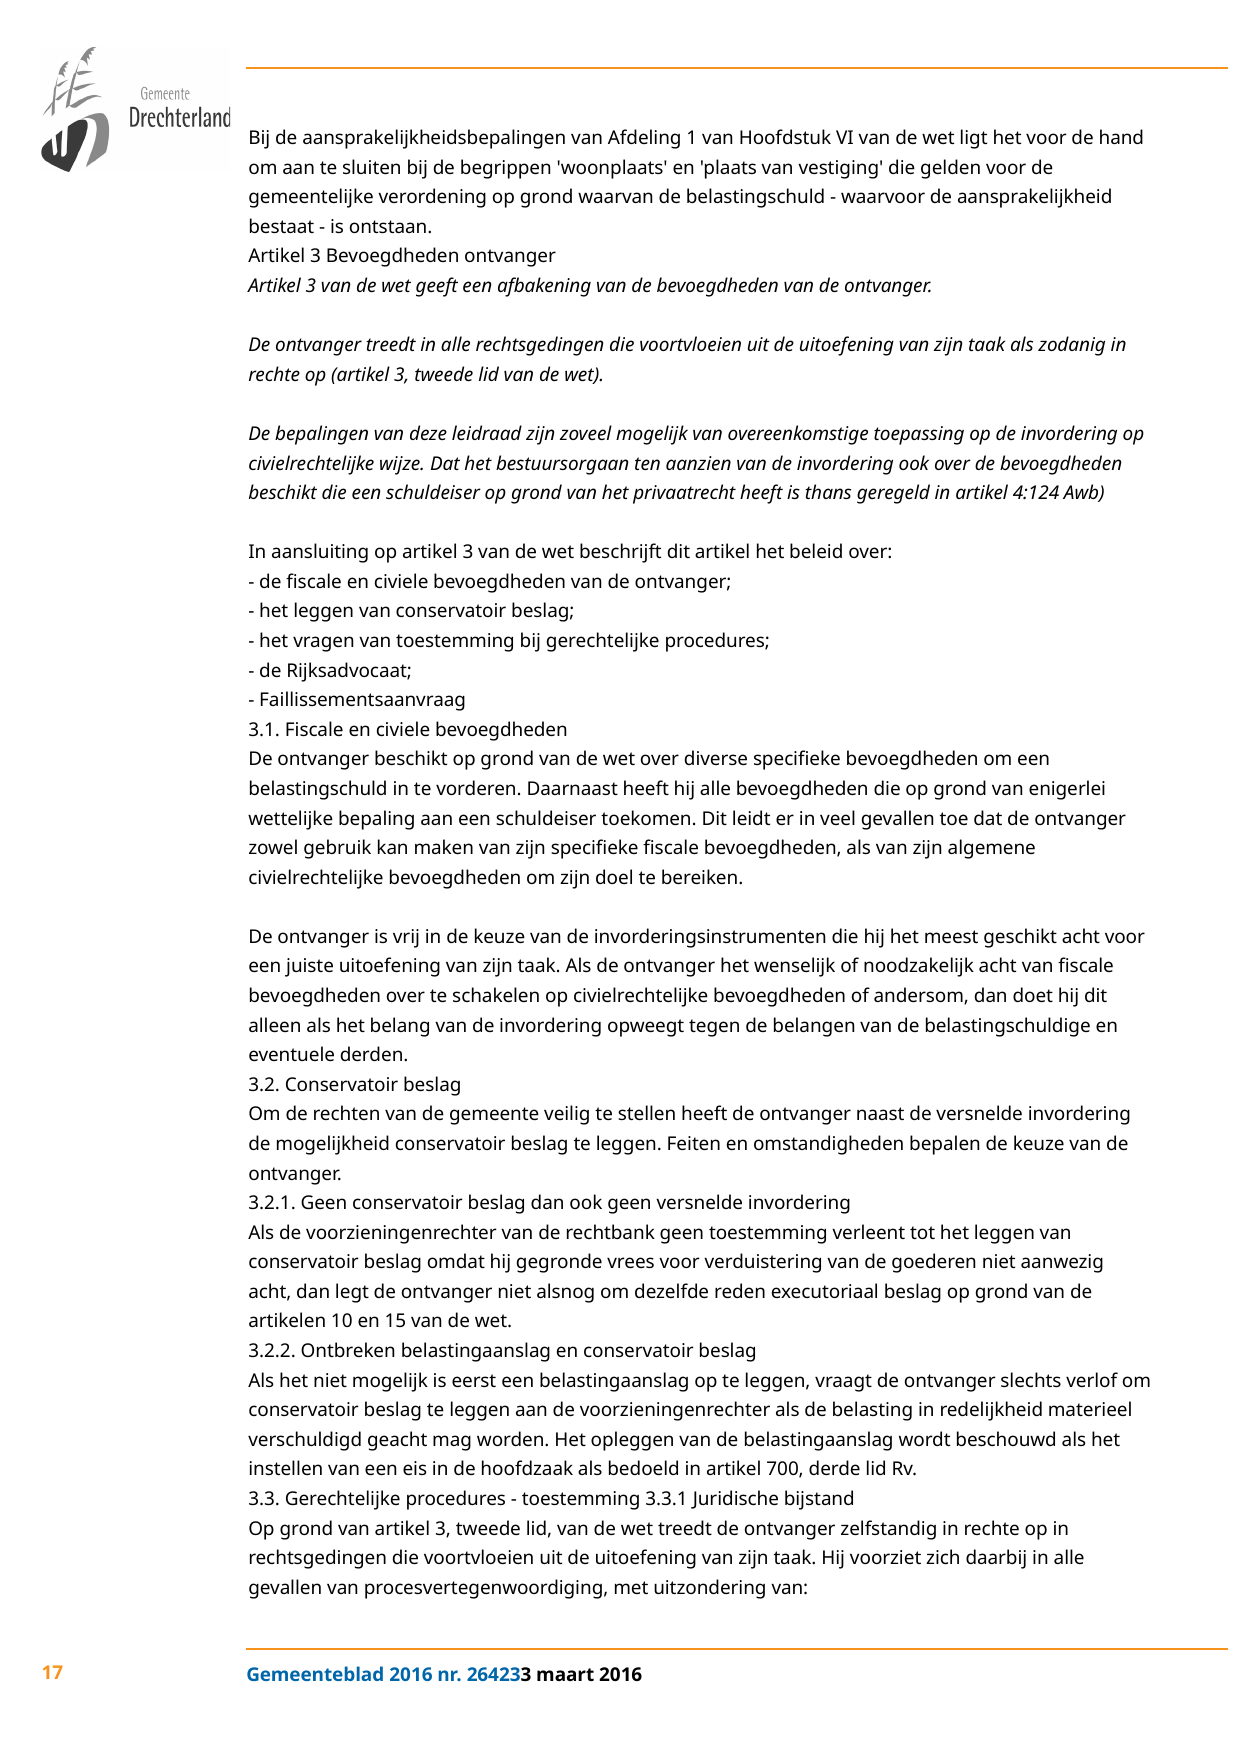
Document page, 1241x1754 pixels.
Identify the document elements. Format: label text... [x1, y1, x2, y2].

text - het vragen van toestemming bij gerechtelijke procedures; [248, 627, 1152, 653]
text In aansluiting op artikel 3 van de wet beschrijft dit artikel het beleid over: [248, 538, 1152, 564]
text 3.2. Conservatoir beslag [248, 1071, 1152, 1097]
text 3.3. Gerechtelijke procedures - toestemming 3.3.1 Juridische bijstand [248, 1485, 1152, 1511]
picture [41, 47, 231, 172]
text Als het niet mogelijk is eerst een belastingaanslag op te leggen, vraagt de ontvanger slechts verlof om conservatoir beslag te leggen aan de voorzieningenrechter als de belasting in redelijkheid materieel verschuldigd geacht mag worden. Het opleggen van de belastingaanslag wordt beschouwd als het instellen van een eis in de hoofdzaak als bedoeld in artikel 700, derde lid Rv. [248, 1367, 1152, 1481]
text Als de voorzieningenrechter van de rechtbank geen toestemming verleent tot het leggen van conservatoir beslag omdat hij gegronde vrees voor verduistering van de goederen niet aanwezig acht, dan legt de ontvanger niet alsnog om dezelfde reden executoriaal beslag op grond van de artikelen 10 en 15 van de wet. [248, 1219, 1152, 1333]
text De ontvanger beschikt op grond van de wet over diverse specifieke bevoegdheden om een belastingschuld in te vorderen. Daarnaast heeft hij alle bevoegdheden die op grond van enigerlei wettelijke bepaling aan een schuldeiser toekomen. Dit leidt er in veel gevallen toe dat de ontvanger zowel gebruik kan maken van zijn specifieke fiscale bevoegdheden, als van zijn algemene civielrechtelijke bevoegdheden om zijn doel te bereiken. [248, 746, 1152, 890]
text Artikel 3 Bevoegdheden ontvanger [248, 243, 1152, 268]
text - de fiscale en civiele bevoegdheden van de ontvanger; [248, 568, 1152, 594]
text Om de rechten van de gemeente veilig te stellen heeft de ontvanger naast de versnelde invordering de mogelijkheid conservatoir beslag te leggen. Feiten en omstandigheden bepalen de keuze van de ontvanger. [248, 1101, 1152, 1186]
text Bij de aansprakelijkheidsbepalingen van Afdeling 1 van Hoofdstuk VI van de wet ligt het voor de hand om aan te sluiten bij de begrippen 'woonplaats' en 'plaats van vestiging' die gelden voor de gemeentelijke verordening op grond waarvan de belastingschuld - waarvoor de aansprakelijkheid bestaat - is ontstaan. [248, 124, 1152, 239]
text Artikel 3 van de wet geeft een afbakening van de bevoegdheden van de ontvanger. [248, 272, 1152, 298]
text De ontvanger is vrij in de keuze van de invorderingsinstrumenten die hij het meest geschikt acht voor een juiste uitoefening van zijn taak. Als de ontvanger het wenselijk of noodzakelijk acht van fiscale bevoegdheden over te schakelen op civielrechtelijke bevoegdheden of andersom, dan doet hij dit alleen als het belang van de invordering opweegt tegen de belangen van de belastingschuldige en eventuele derden. [248, 923, 1152, 1067]
text 3.2.2. Ontbreken belastingaanslag en conservatoir beslag [248, 1337, 1152, 1363]
text De bepalingen van deze leidraad zijn zoveel mogelijk van overeenkomstige toepassing op de invordering op civielrechtelijke wijze. Dat het bestuursorgaan ten aanzien van de invordering ook over de bevoegdheden beschikt die een schuldeiser op grond van het privaatrecht heeft is thans geregeld in artikel 4:124 Awb) [248, 420, 1152, 505]
text De ontvanger treedt in alle rechtsgedingen die voortvloeien uit de uitoefening van zijn taak als zodanig in rechte op (artikel 3, tweede lid van de wet). [248, 331, 1152, 387]
text Op grond van artikel 3, tweede lid, van de wet treedt de ontvanger zelfstandig in rechte op in rechtsgedingen die voortvloeien uit de uitoefening van zijn taak. Hij voorziet zich daarbij in alle gevallen van procesvertegenwoordiging, met uitzondering van: [248, 1515, 1152, 1600]
text 3.1. Fiscale en civiele bevoegdheden [248, 716, 1152, 742]
text - het leggen van conservatoir beslag; [248, 598, 1152, 623]
text - Faillissementsaanvraag [248, 686, 1152, 712]
text 3.2.1. Geen conservatoir beslag dan ook geen versnelde invordering [248, 1189, 1152, 1215]
text - de Rijksadvocaat; [248, 657, 1152, 683]
